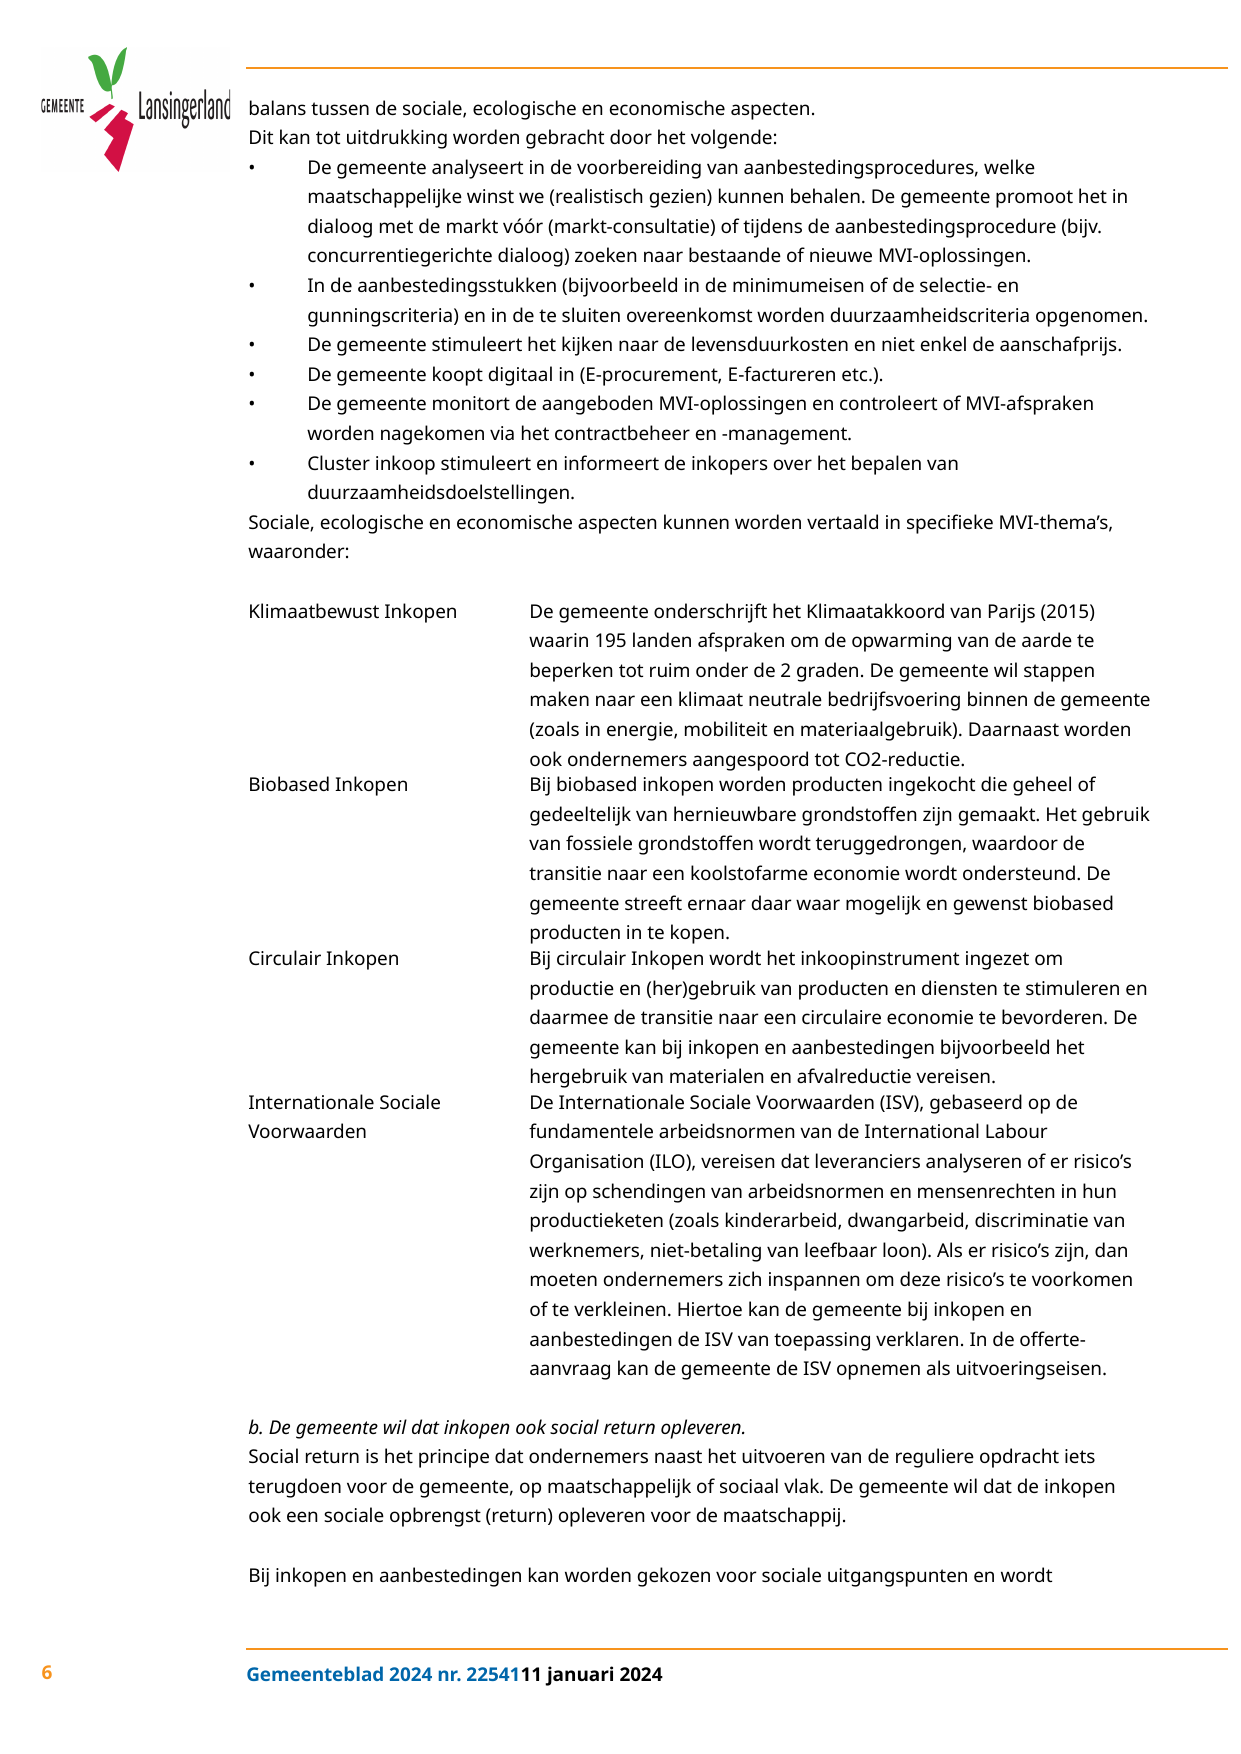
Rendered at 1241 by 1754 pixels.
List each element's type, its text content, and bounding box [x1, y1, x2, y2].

table_cell De Internationale Sociale Voorwaarden (ISV), gebaseerd op de fundamentele arbeidsnormen van de International Labour Organisation (ILO), vereisen dat leveranciers analyseren of er risico’s zijn op schendingen van arbeidsnormen en mensenrechten in hun productieketen (zoals kinderarbeid, dwangarbeid, discriminatie van werknemers, niet-betaling van leefbaar loon). Als er risico’s zijn, dan moeten ondernemers zich inspannen om deze risico’s te voorkomen of te verkleinen. Hiertoe kan de gemeente bij inkopen en aanbestedingen de ISV van toepassing verklaren. In de offerte-aanvraag kan de gemeente de ISV opnemen als uitvoeringseisen. [529, 1089, 1152, 1381]
list De gemeente koopt digitaal in (E-procurement, E-factureren etc.). [248, 361, 1152, 387]
table_cell Circulair Inkopen [248, 945, 529, 1089]
table_header Klimaatbewust Inkopen [248, 598, 529, 771]
text balans tussen de sociale, ecologische en economische aspecten. [248, 95, 1152, 121]
list De gemeente monitort de aangeboden MVI-oplossingen en controleert of MVI-afspraken worden nagekomen via het contractbeheer en -management. [248, 391, 1152, 446]
table_cell Bij circulair Inkopen wordt het inkoopinstrument ingezet om productie en (her)gebruik van producten en diensten te stimuleren en daarmee de transitie naar een circulaire economie te bevorderen. De gemeente kan bij inkopen en aanbestedingen bijvoorbeeld het hergebruik van materialen en afvalreductie vereisen. [529, 945, 1152, 1089]
text b. De gemeente wil dat inkopen ook social return opleveren. [248, 1414, 1152, 1440]
list Cluster inkoop stimuleert en informeert de inkopers over het bepalen van duurzaamheidsdoelstellingen. [248, 450, 1152, 505]
picture [41, 47, 231, 172]
table_cell Biobased Inkopen [248, 771, 529, 945]
text Dit kan tot uitdrukking worden gebracht door het volgende: [248, 124, 1152, 150]
list De gemeente stimuleert het kijken naar de levensduurkosten en niet enkel de aanschafprijs. [248, 331, 1152, 357]
table_header De gemeente onderschrijft het Klimaatakkoord van Parijs (2015) waarin 195 landen afspraken om de opwarming van de aarde te beperken tot ruim onder de 2 graden. De gemeente wil stappen maken naar een klimaat neutrale bedrijfsvoering binnen de gemeente (zoals in energie, mobiliteit en materiaalgebruik). Daarnaast worden ook ondernemers aangespoord tot CO2-reductie. [529, 598, 1152, 771]
text Bij inkopen en aanbestedingen kan worden gekozen voor sociale uitgangspunten en wordt [248, 1562, 1152, 1588]
text Social return is het principe dat ondernemers naast het uitvoeren van de reguliere opdracht iets terugdoen voor de gemeente, op maatschappelijk of sociaal vlak. De gemeente wil dat de inkopen ook een sociale opbrengst (return) opleveren voor de maatschappij. [248, 1443, 1152, 1528]
list De gemeente analyseert in de voorbereiding van aanbestedingsprocedures, welke maatschappelijke winst we (realistisch gezien) kunnen behalen. De gemeente promoot het in dialoog met de markt vóór (markt-consultatie) of tijdens de aanbestedingsprocedure (bijv. concurrentiegerichte dialoog) zoeken naar bestaande of nieuwe MVI-oplossingen. [248, 154, 1152, 268]
table_cell Internationale Sociale Voorwaarden [248, 1089, 529, 1381]
list In de aanbestedingsstukken (bijvoorbeeld in de minimumeisen of de selectie- en gunningscriteria) en in de te sluiten overeenkomst worden duurzaamheidscriteria opgenomen. [248, 272, 1152, 328]
table_cell Bij biobased inkopen worden producten ingekocht die geheel of gedeeltelijk van hernieuwbare grondstoffen zijn gemaakt. Het gebruik van fossiele grondstoffen wordt teruggedrongen, waardoor de transitie naar een koolstofarme economie wordt ondersteund. De gemeente streeft ernaar daar waar mogelijk en gewenst biobased producten in te kopen. [529, 771, 1152, 945]
text Sociale, ecologische en economische aspecten kunnen worden vertaald in specifieke MVI-thema’s, waaronder: [248, 509, 1152, 564]
